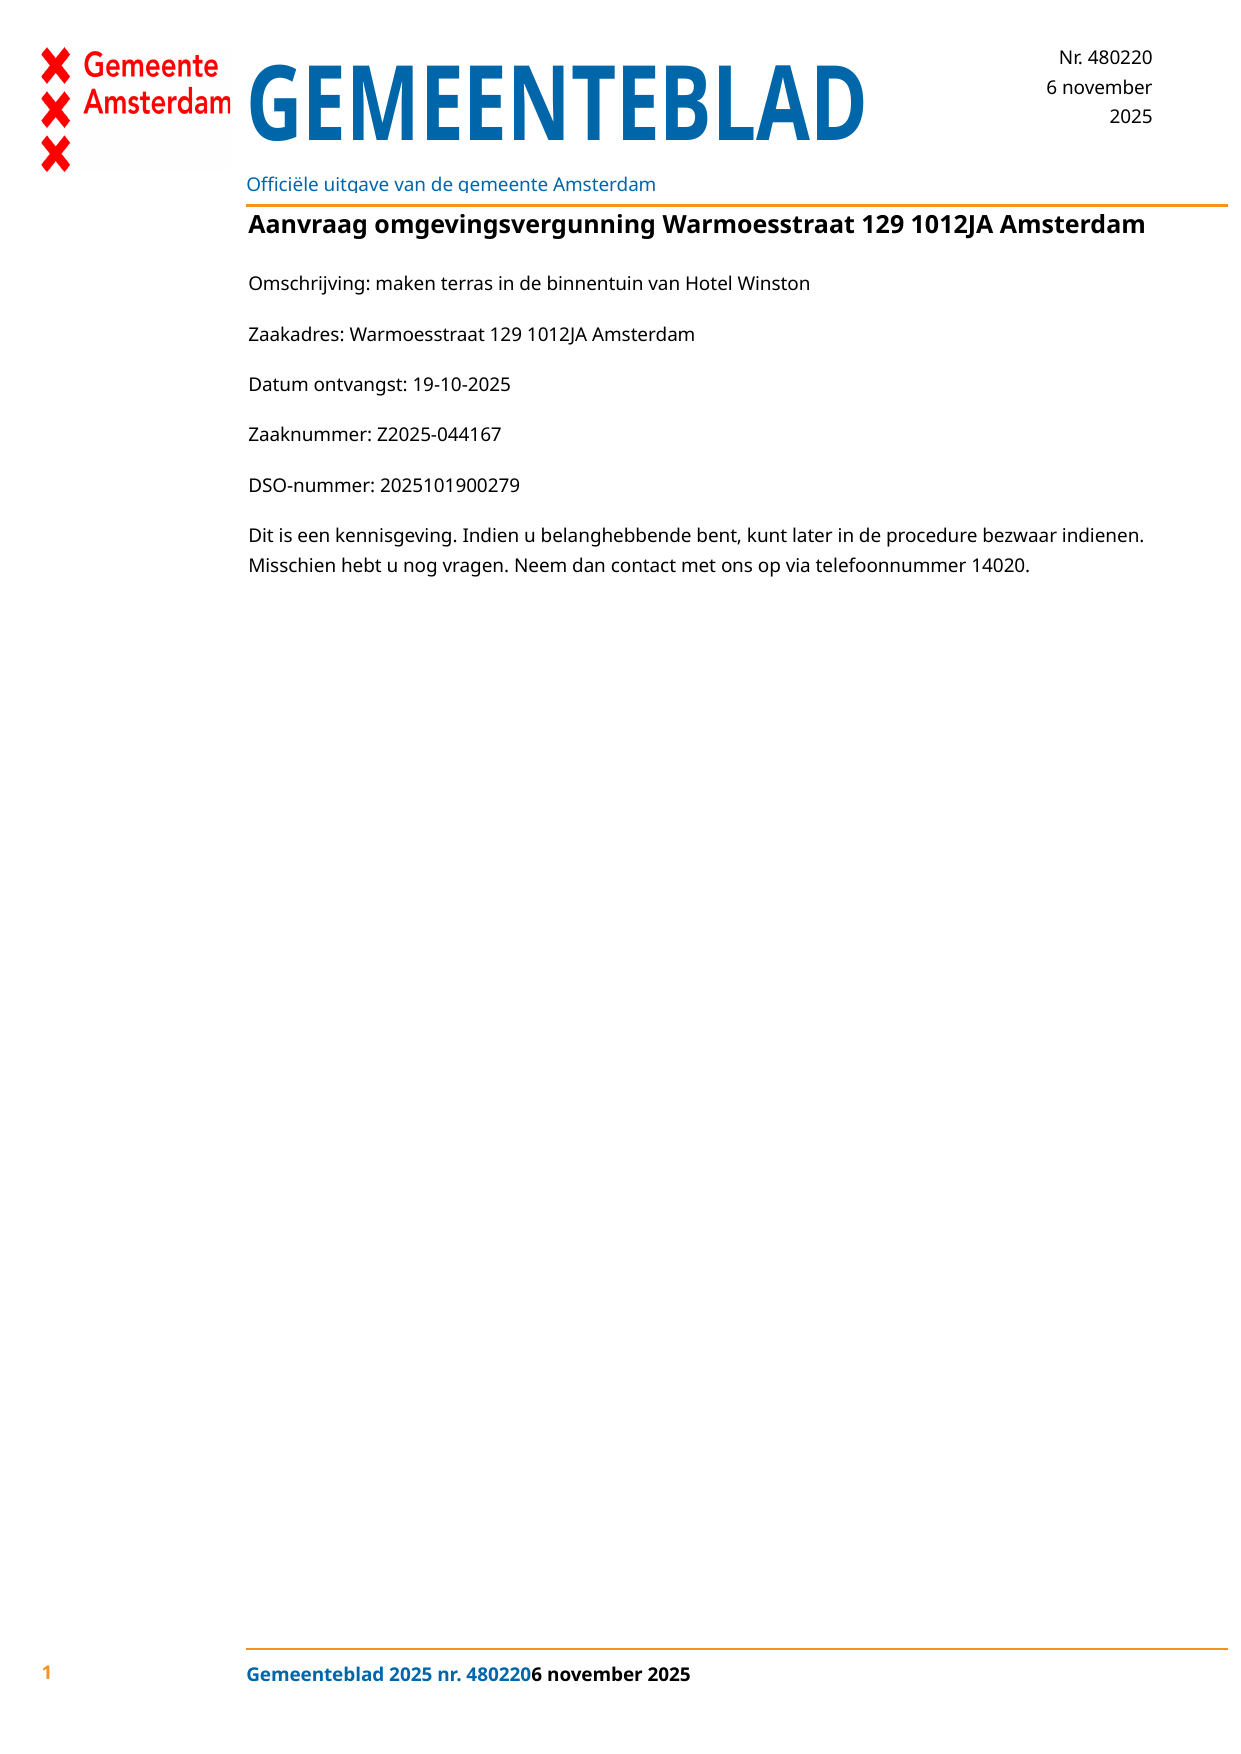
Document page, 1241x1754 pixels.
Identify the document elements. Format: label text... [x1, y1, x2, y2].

text Zaaknummer: Z2025-044167 [248, 422, 1152, 447]
text Datum ontvangst: 19-10-2025 [248, 371, 1152, 397]
picture [41, 47, 231, 172]
text DSO-nummer: 2025101900279 [248, 472, 1152, 498]
text Omschrijving: maken terras in de binnentuin van Hotel Winston [248, 270, 1152, 296]
text Zaakadres: Warmoesstraat 129 1012JA Amsterdam [248, 321, 1152, 346]
text Aanvraag omgevingsvergunning Warmoesstraat 129 1012JA Amsterdam [248, 207, 1152, 241]
text Dit is een kennisgeving. Indien u belanghebbende bent, kunt later in de procedure bezwaar indienen. Misschien hebt u nog vragen. Neem dan contact met ons op via telefoonnummer 14020. [248, 522, 1152, 578]
